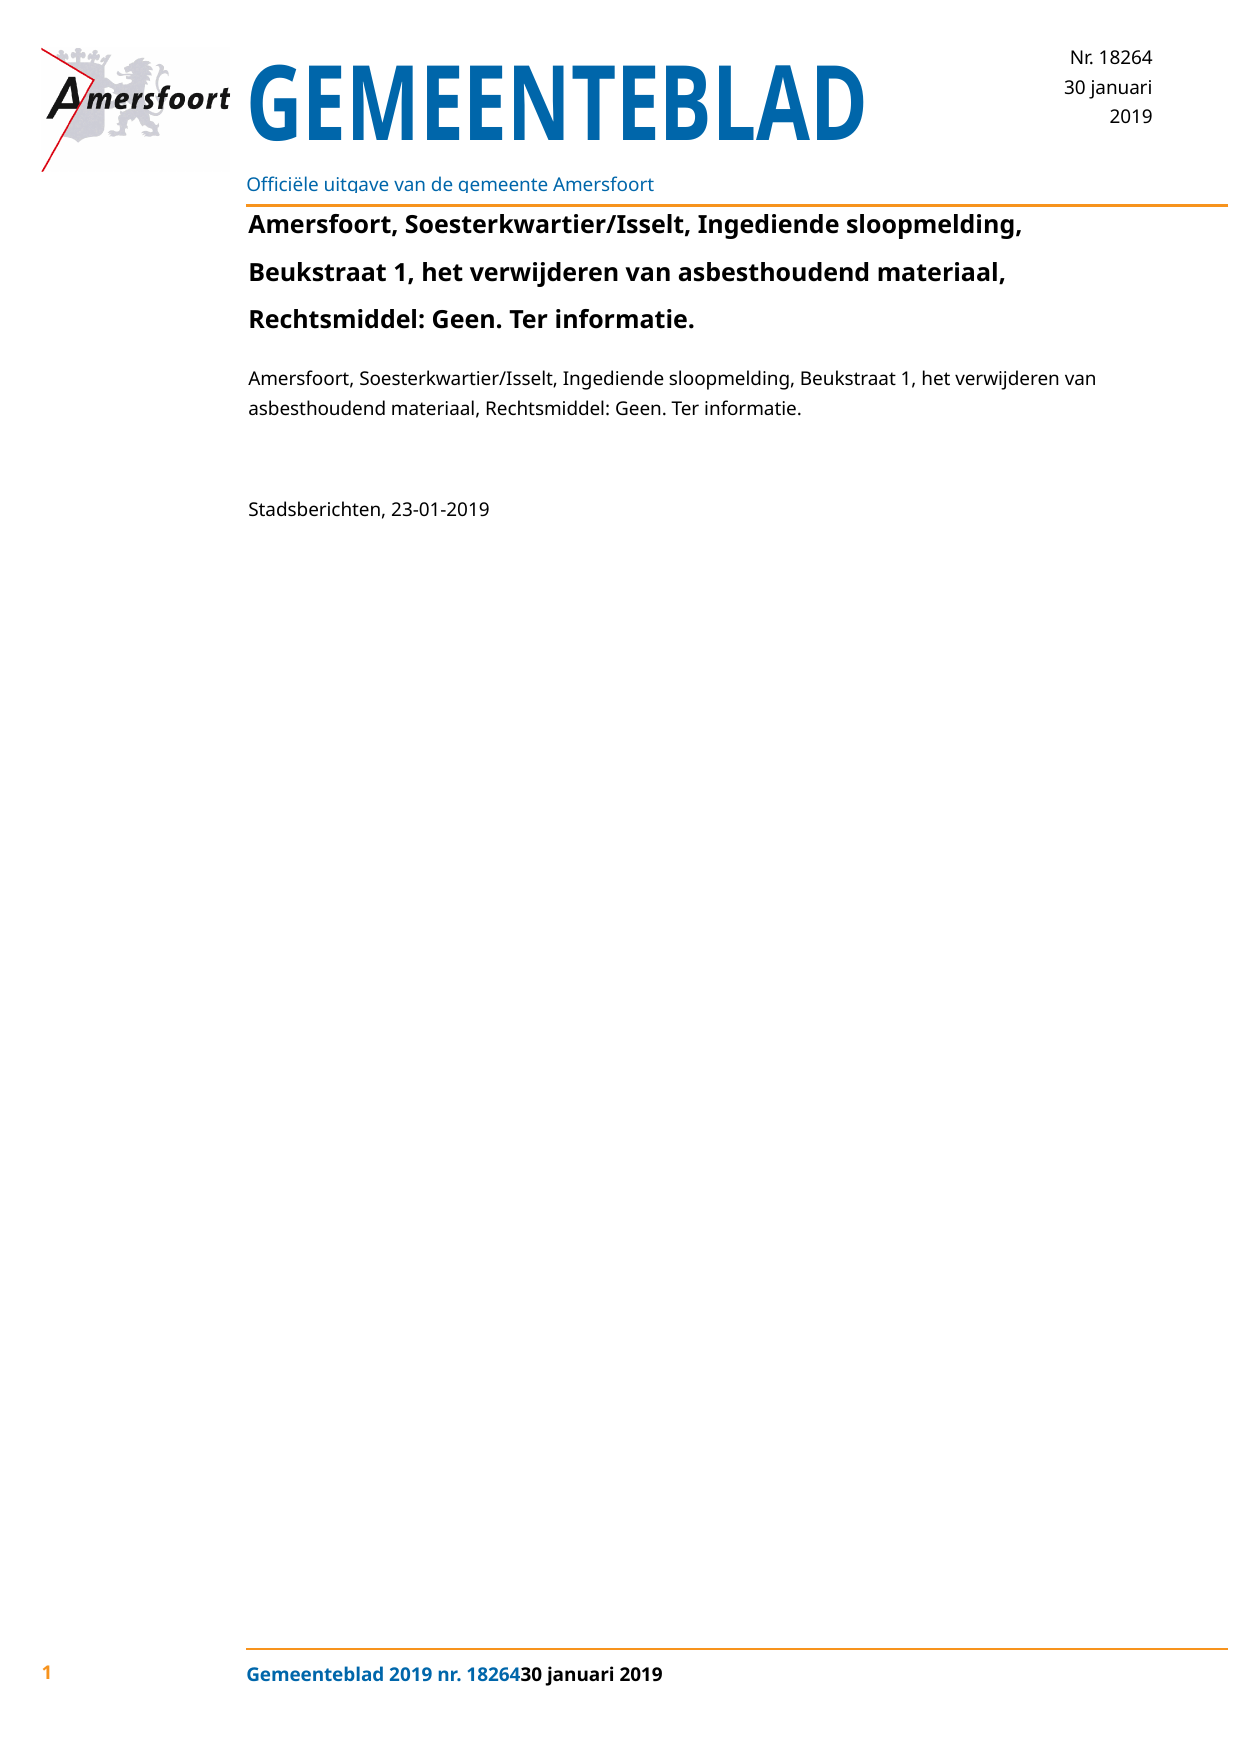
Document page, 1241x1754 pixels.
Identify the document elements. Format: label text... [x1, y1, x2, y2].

text Amersfoort, Soesterkwartier/Isselt, Ingediende sloopmelding, Beukstraat 1, het verwijderen van asbesthoudend materiaal, Rechtsmiddel: Geen. Ter informatie. [248, 207, 1152, 336]
text Stadsberichten, 23-01-2019 [248, 496, 1152, 522]
text Amersfoort, Soesterkwartier/Isselt, Ingediende sloopmelding, Beukstraat 1, het verwijderen van asbesthoudend materiaal, Rechtsmiddel: Geen. Ter informatie. [248, 366, 1152, 421]
picture [41, 47, 231, 172]
